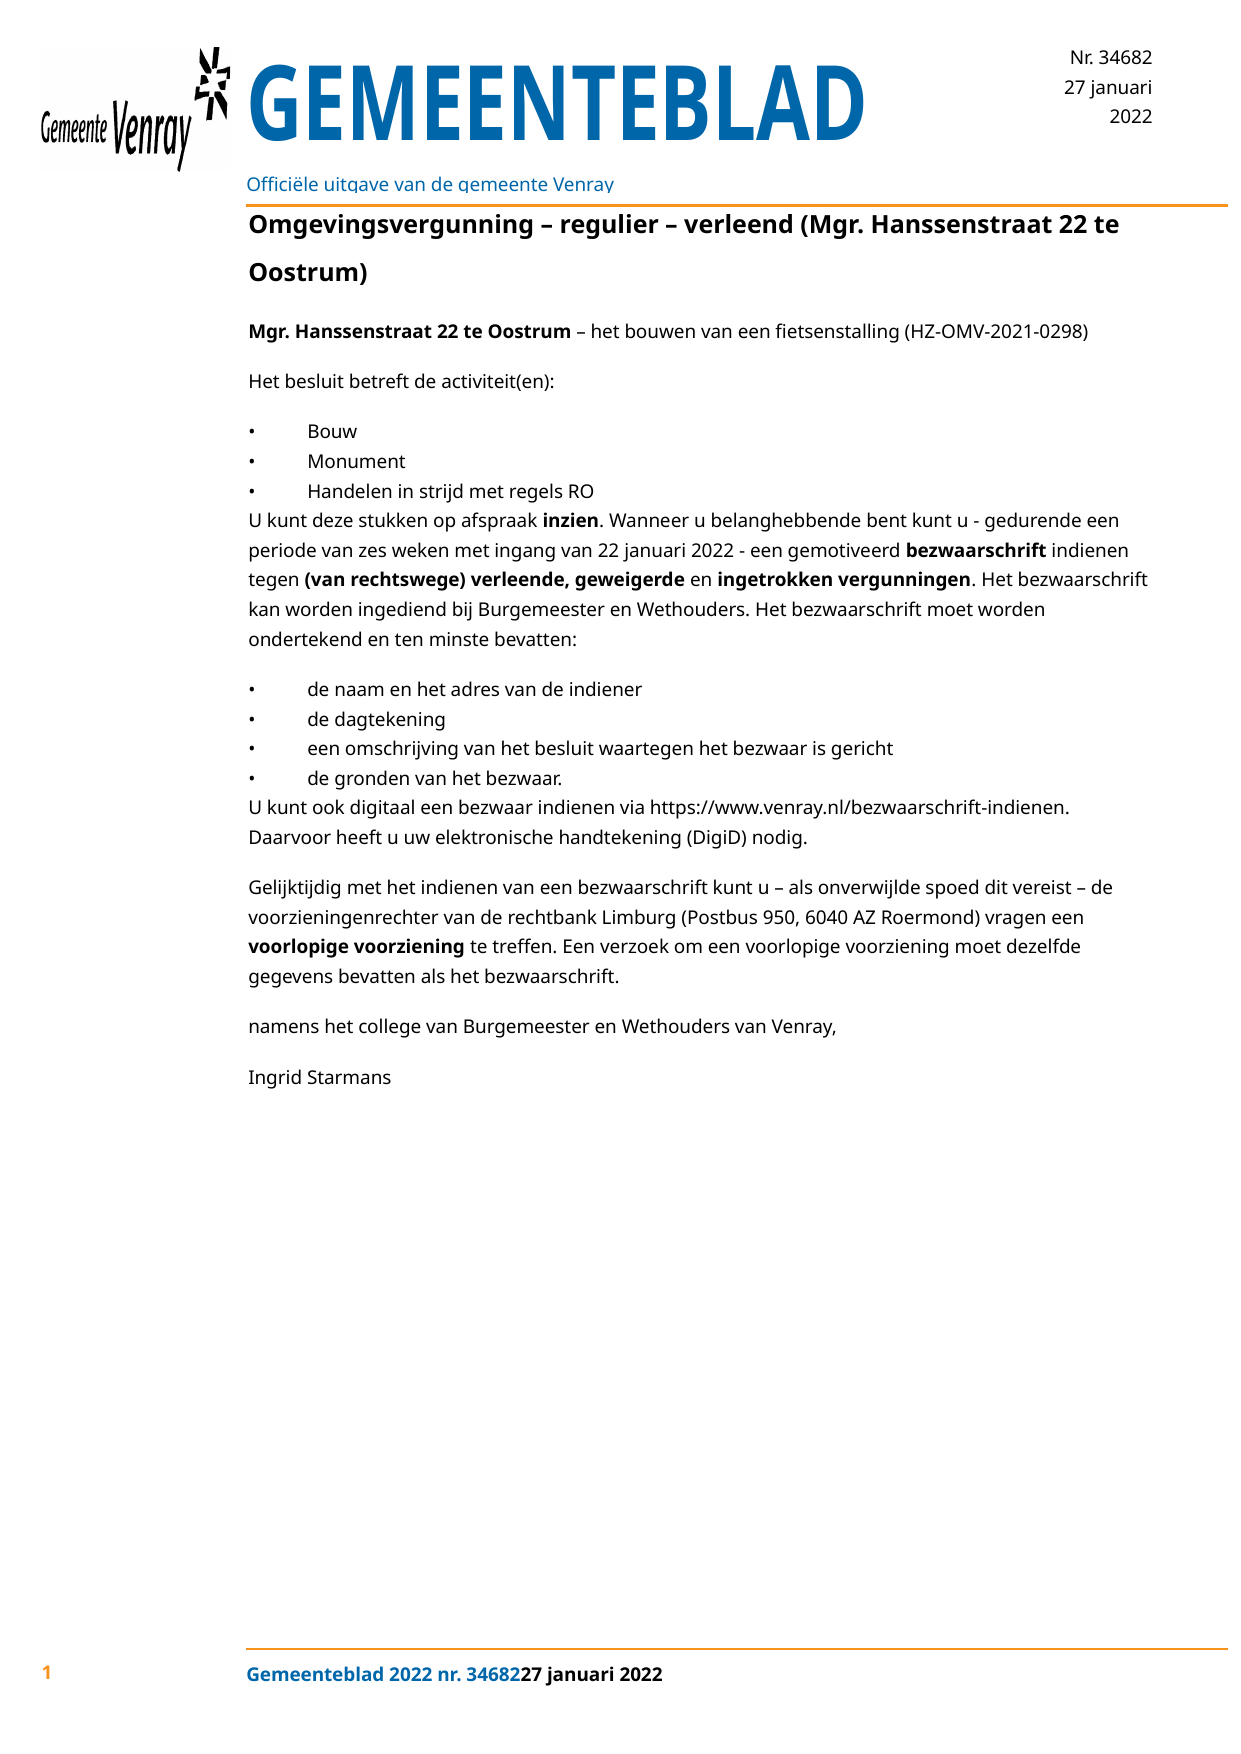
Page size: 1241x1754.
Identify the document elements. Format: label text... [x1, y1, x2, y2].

text Mgr. Hanssenstraat 22 te Oostrum – het bouwen van een fietsenstalling (HZ-OMV-2021-0298) [248, 318, 1152, 344]
text Gelijktijdig met het indienen van een bezwaarschrift kunt u – als onverwijlde spoed dit vereist – de voorzieningenrechter van de rechtbank Limburg (Postbus 950, 6040 AZ Roermond) vragen een voorlopige voorziening te treffen. Een verzoek om een voorlopige voorziening moet dezelfde gegevens bevatten als het bezwaarschrift. [248, 874, 1152, 989]
list Bouw [248, 419, 1152, 444]
list de naam en het adres van de indiener [248, 676, 1152, 702]
text U kunt ook digitaal een bezwaar indienen via https://www.venray.nl/bezwaarschrift-indienen. Daarvoor heeft u uw elektronische handtekening (DigiD) nodig. [248, 794, 1152, 850]
picture [41, 47, 231, 172]
text U kunt deze stukken op afspraak inzien. Wanneer u belanghebbende bent kunt u - gedurende een periode van zes weken met ingang van 22 januari 2022 - een gemotiveerd bezwaarschrift indienen tegen (van rechtswege) verleende, geweigerde en ingetrokken vergunningen. Het bezwaarschrift kan worden ingediend bij Burgemeester en Wethouders. Het bezwaarschrift moet worden ondertekend en ten minste bevatten: [248, 507, 1152, 652]
list de gronden van het bezwaar. [248, 765, 1152, 791]
text namens het college van Burgemeester en Wethouders van Venray, [248, 1014, 1152, 1039]
text Omgevingsvergunning – regulier – verleend (Mgr. Hanssenstraat 22 te Oostrum) [248, 207, 1152, 288]
list Monument [248, 448, 1152, 474]
list een omschrijving van het besluit waartegen het bezwaar is gericht [248, 735, 1152, 761]
list de dagtekening [248, 706, 1152, 732]
text Ingrid Starmans [248, 1064, 1152, 1090]
list Handelen in strijd met regels RO [248, 478, 1152, 504]
text Het besluit betreft de activiteit(en): [248, 368, 1152, 394]
